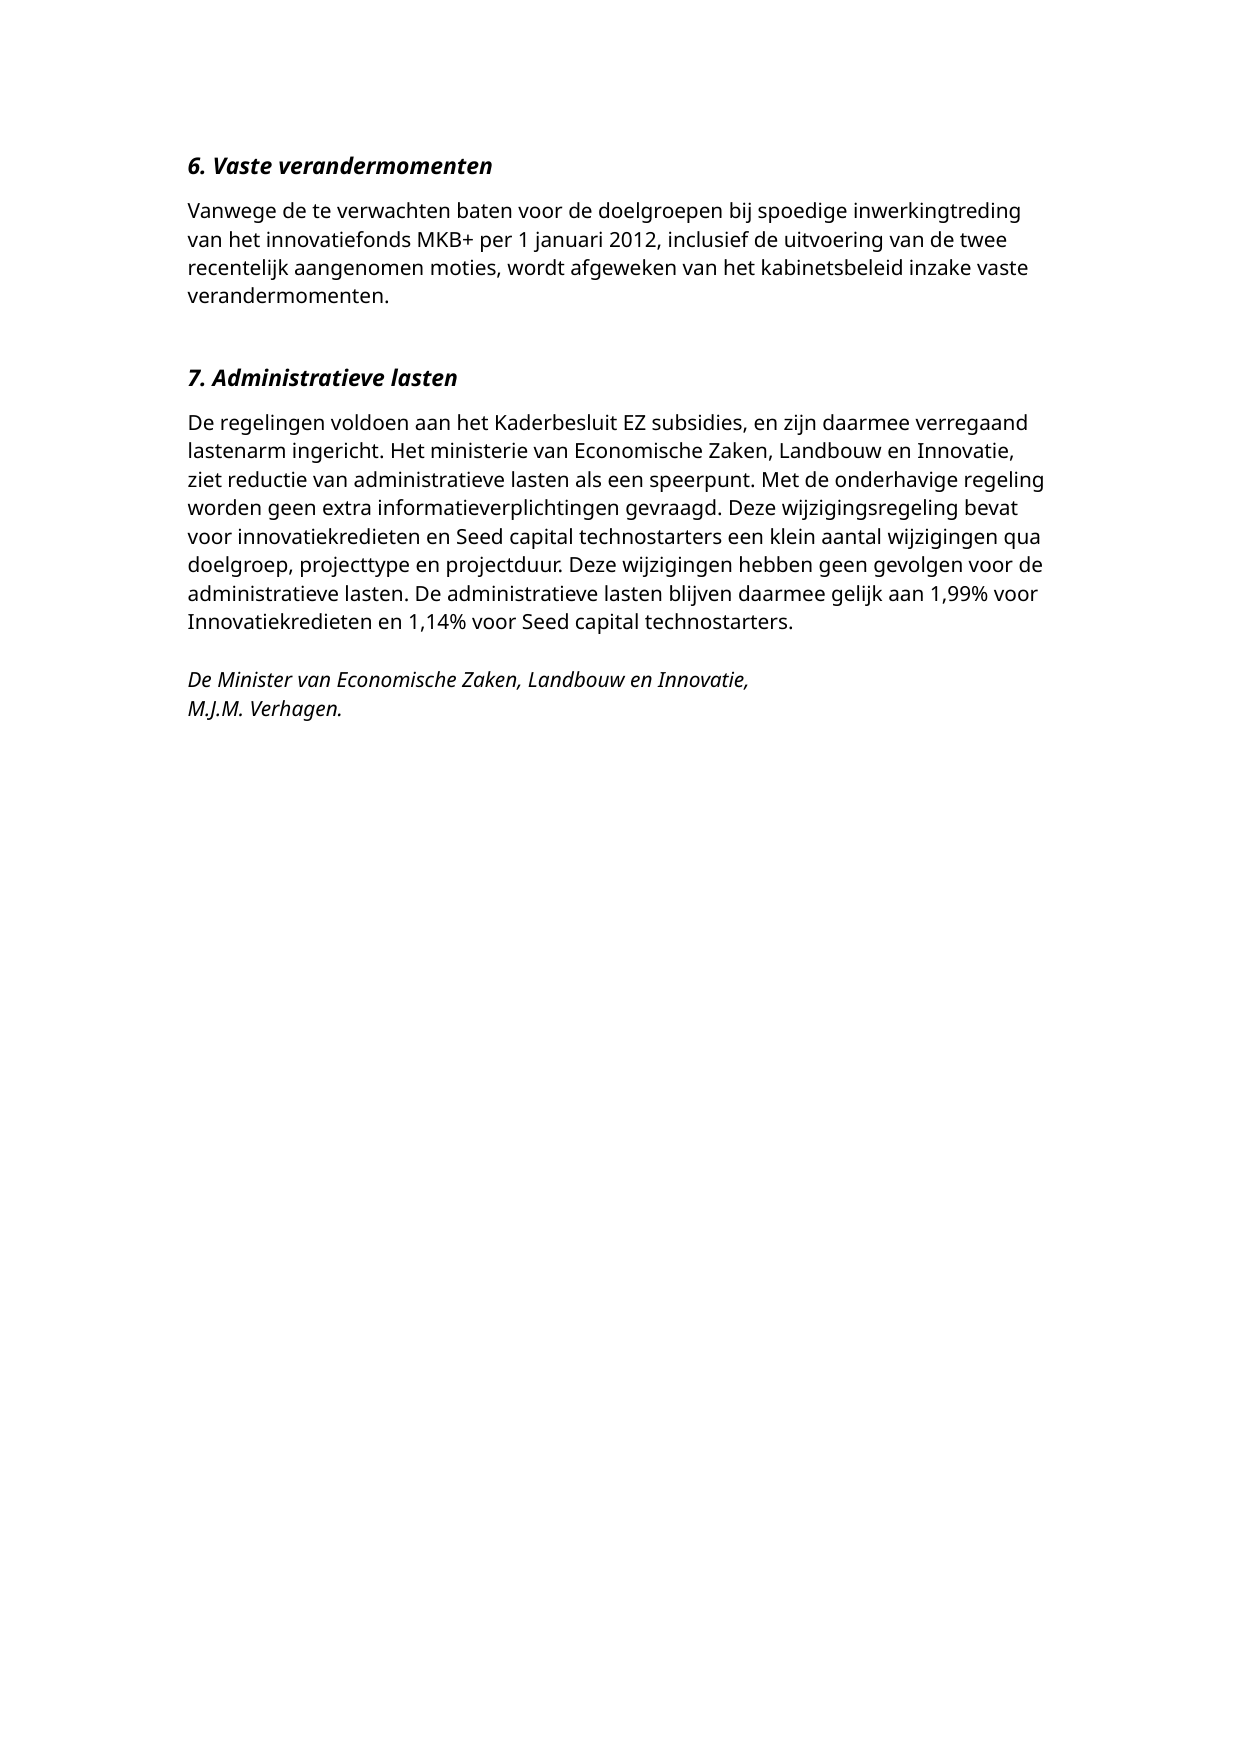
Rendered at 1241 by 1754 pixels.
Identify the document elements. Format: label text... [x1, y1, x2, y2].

subtitle 7. Administratieve lasten [187, 362, 1053, 393]
subtitle 6. Vaste verandermomenten [187, 150, 1053, 181]
text Vanwege de te verwachten baten voor de doelgroepen bij spoedige inwerkingtreding van het innovatiefonds MKB+ per 1 januari 2012, inclusief de uitvoering van de twee recentelijk aangenomen moties, wordt afgeweken van het kabinetsbeleid inzake vaste verandermomenten. [187, 196, 1053, 310]
text De Minister van Economische Zaken, Landbouw en Innovatie, [187, 665, 1053, 694]
text De regelingen voldoen aan het Kaderbesluit EZ subsidies, en zijn daarmee verregaand lastenarm ingericht. Het ministerie van Economische Zaken, Landbouw en Innovatie, ziet reductie van administratieve lasten als een speerpunt. Met de onderhavige regeling worden geen extra informatieverplichtingen gevraagd. Deze wijzigingsregeling bevat voor innovatiekredieten en Seed capital technostarters een klein aantal wijzigingen qua doelgroep, projecttype en projectduur. Deze wijzigingen hebben geen gevolgen voor de administratieve lasten. De administratieve lasten blijven daarmee gelijk aan 1,99% voor Innovatiekredieten en 1,14% voor Seed capital technostarters. [187, 408, 1053, 636]
text M.J.M. Verhagen. [187, 694, 1053, 722]
